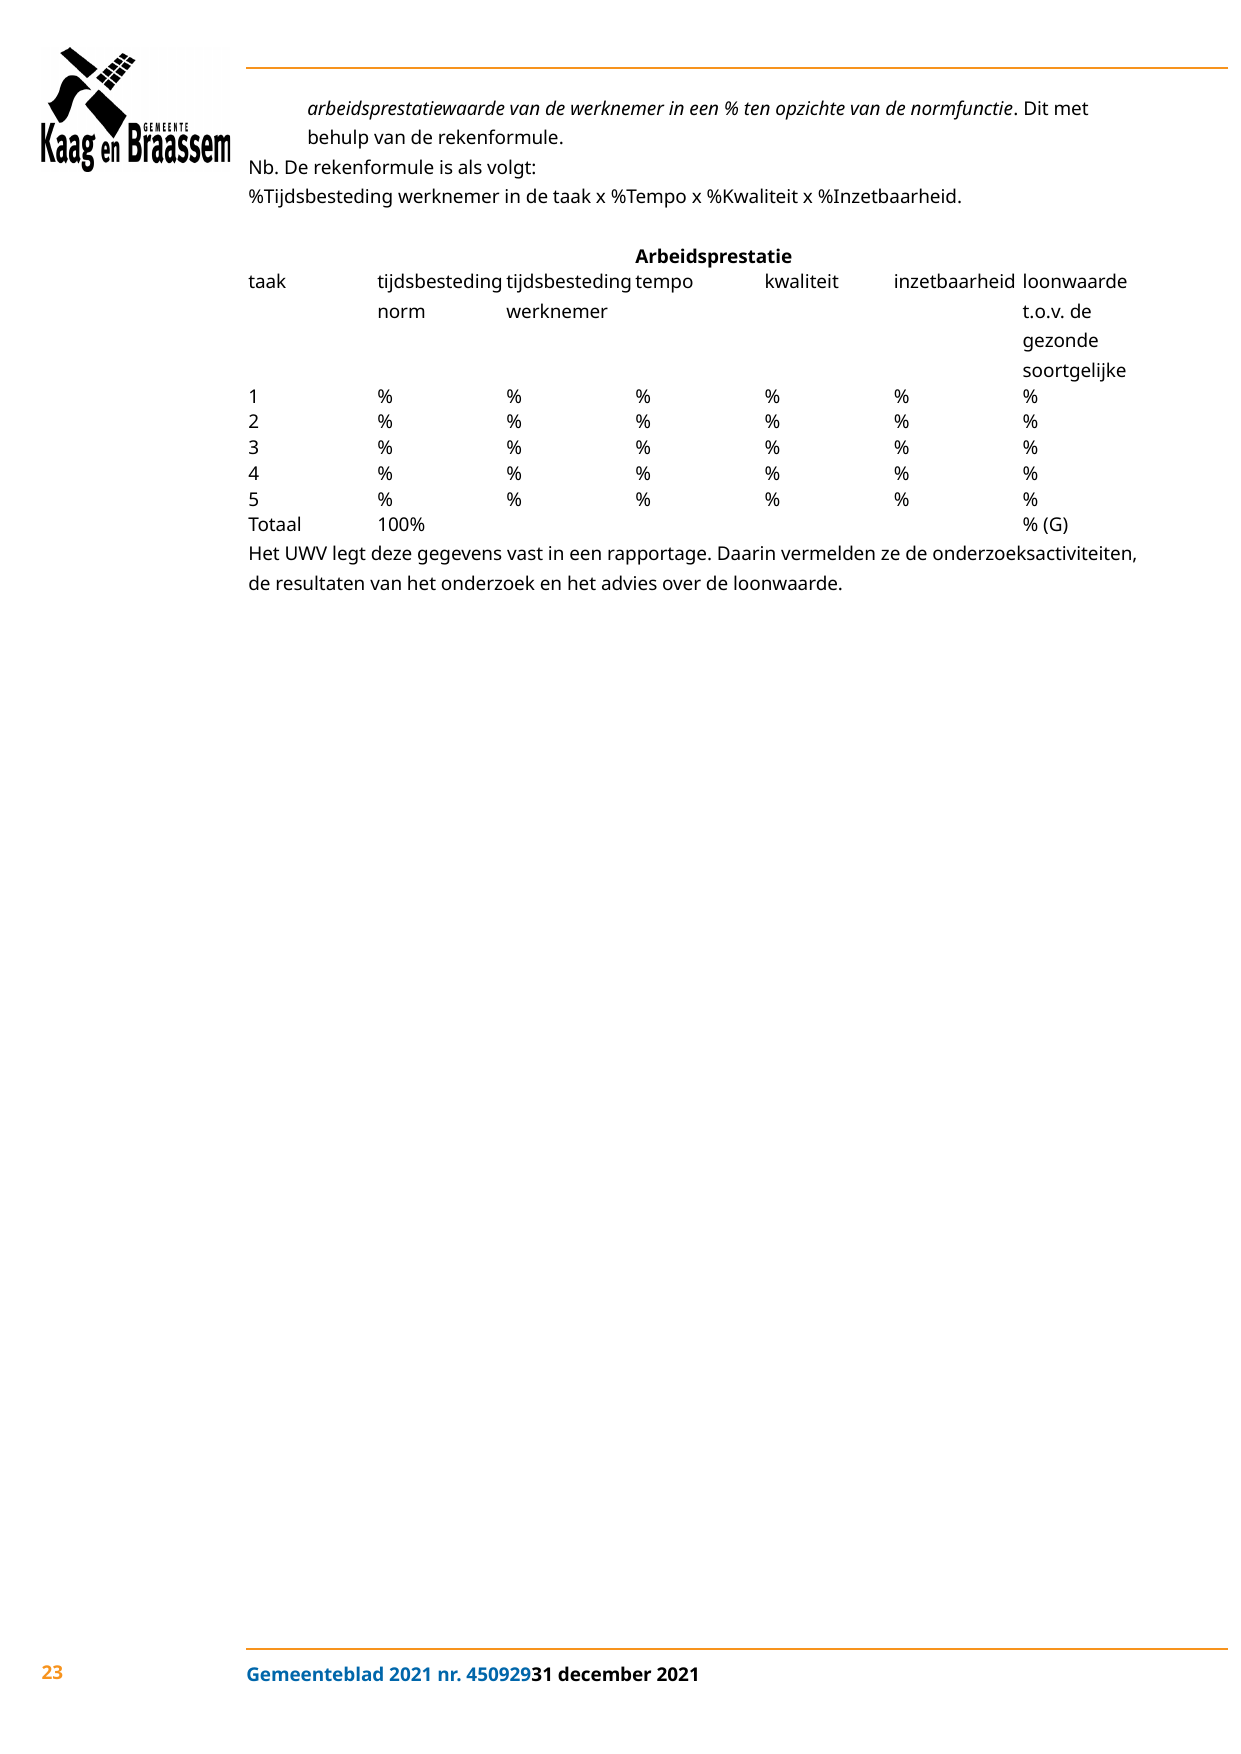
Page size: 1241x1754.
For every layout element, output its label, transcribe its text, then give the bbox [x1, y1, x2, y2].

table_cell % [894, 486, 1022, 512]
table_cell % [635, 383, 764, 409]
table_cell Totaal [248, 512, 377, 537]
table_cell tempo [635, 269, 764, 383]
table_cell % [764, 383, 893, 409]
table_cell % [635, 460, 764, 486]
table_cell % [377, 435, 506, 460]
table_header Arbeidsprestatie [635, 243, 1022, 268]
table_cell % [506, 383, 635, 409]
table_cell kwaliteit [764, 269, 893, 383]
table_header [1023, 243, 1152, 268]
table_cell % [506, 486, 635, 512]
table_cell % [764, 460, 893, 486]
table_cell % [764, 486, 893, 512]
table_cell taak [248, 269, 377, 383]
table_cell % [894, 409, 1022, 434]
table_cell loonwaarde t.o.v. de gezonde soortgelijke [1023, 269, 1152, 383]
table_cell 3 [248, 435, 377, 460]
table_cell % [1023, 409, 1152, 434]
table_cell % [635, 409, 764, 434]
table_cell % [635, 435, 764, 460]
picture [41, 47, 231, 172]
table_cell % [1023, 486, 1152, 512]
table_cell 5 [248, 486, 377, 512]
table_cell % [1023, 435, 1152, 460]
table_cell % [894, 383, 1022, 409]
text Nb. De rekenformule is als volgt: [248, 154, 1152, 180]
table_cell % [377, 486, 506, 512]
table_cell % [635, 486, 764, 512]
table_cell % [764, 435, 893, 460]
table_cell % [894, 460, 1022, 486]
table_cell % [377, 460, 506, 486]
text %Tijdsbesteding werknemer in de taak x %Tempo x %Kwaliteit x %Inzetbaarheid. [248, 183, 1152, 209]
table_cell % [506, 409, 635, 434]
text Het UWV legt deze gegevens vast in een rapportage. Daarin vermelden ze de onderzoeksactiviteiten, de resultaten van het onderzoek en het advies over de loonwaarde. [248, 541, 1152, 596]
table_cell % [377, 409, 506, 434]
table_cell % [1023, 460, 1152, 486]
table_cell [506, 512, 1022, 537]
table_cell % [506, 435, 635, 460]
table_cell % [506, 460, 635, 486]
table_cell % [764, 409, 893, 434]
table_cell 1 [248, 383, 377, 409]
table_cell tijdsbesteding norm [377, 269, 506, 383]
table_cell 4 [248, 460, 377, 486]
table_header [248, 243, 635, 268]
table_cell % (G) [1023, 512, 1152, 537]
list arbeidsprestatiewaarde van de werknemer in een % ten opzichte van de normfunctie. Dit met behulp van de rekenformule. [248, 95, 1152, 150]
table_cell inzetbaarheid [894, 269, 1022, 383]
table_cell % [894, 435, 1022, 460]
table_cell tijdsbesteding werknemer [506, 269, 635, 383]
table_cell 2 [248, 409, 377, 434]
table_cell % [377, 383, 506, 409]
table_cell 100% [377, 512, 506, 537]
table_cell % [1023, 383, 1152, 409]
